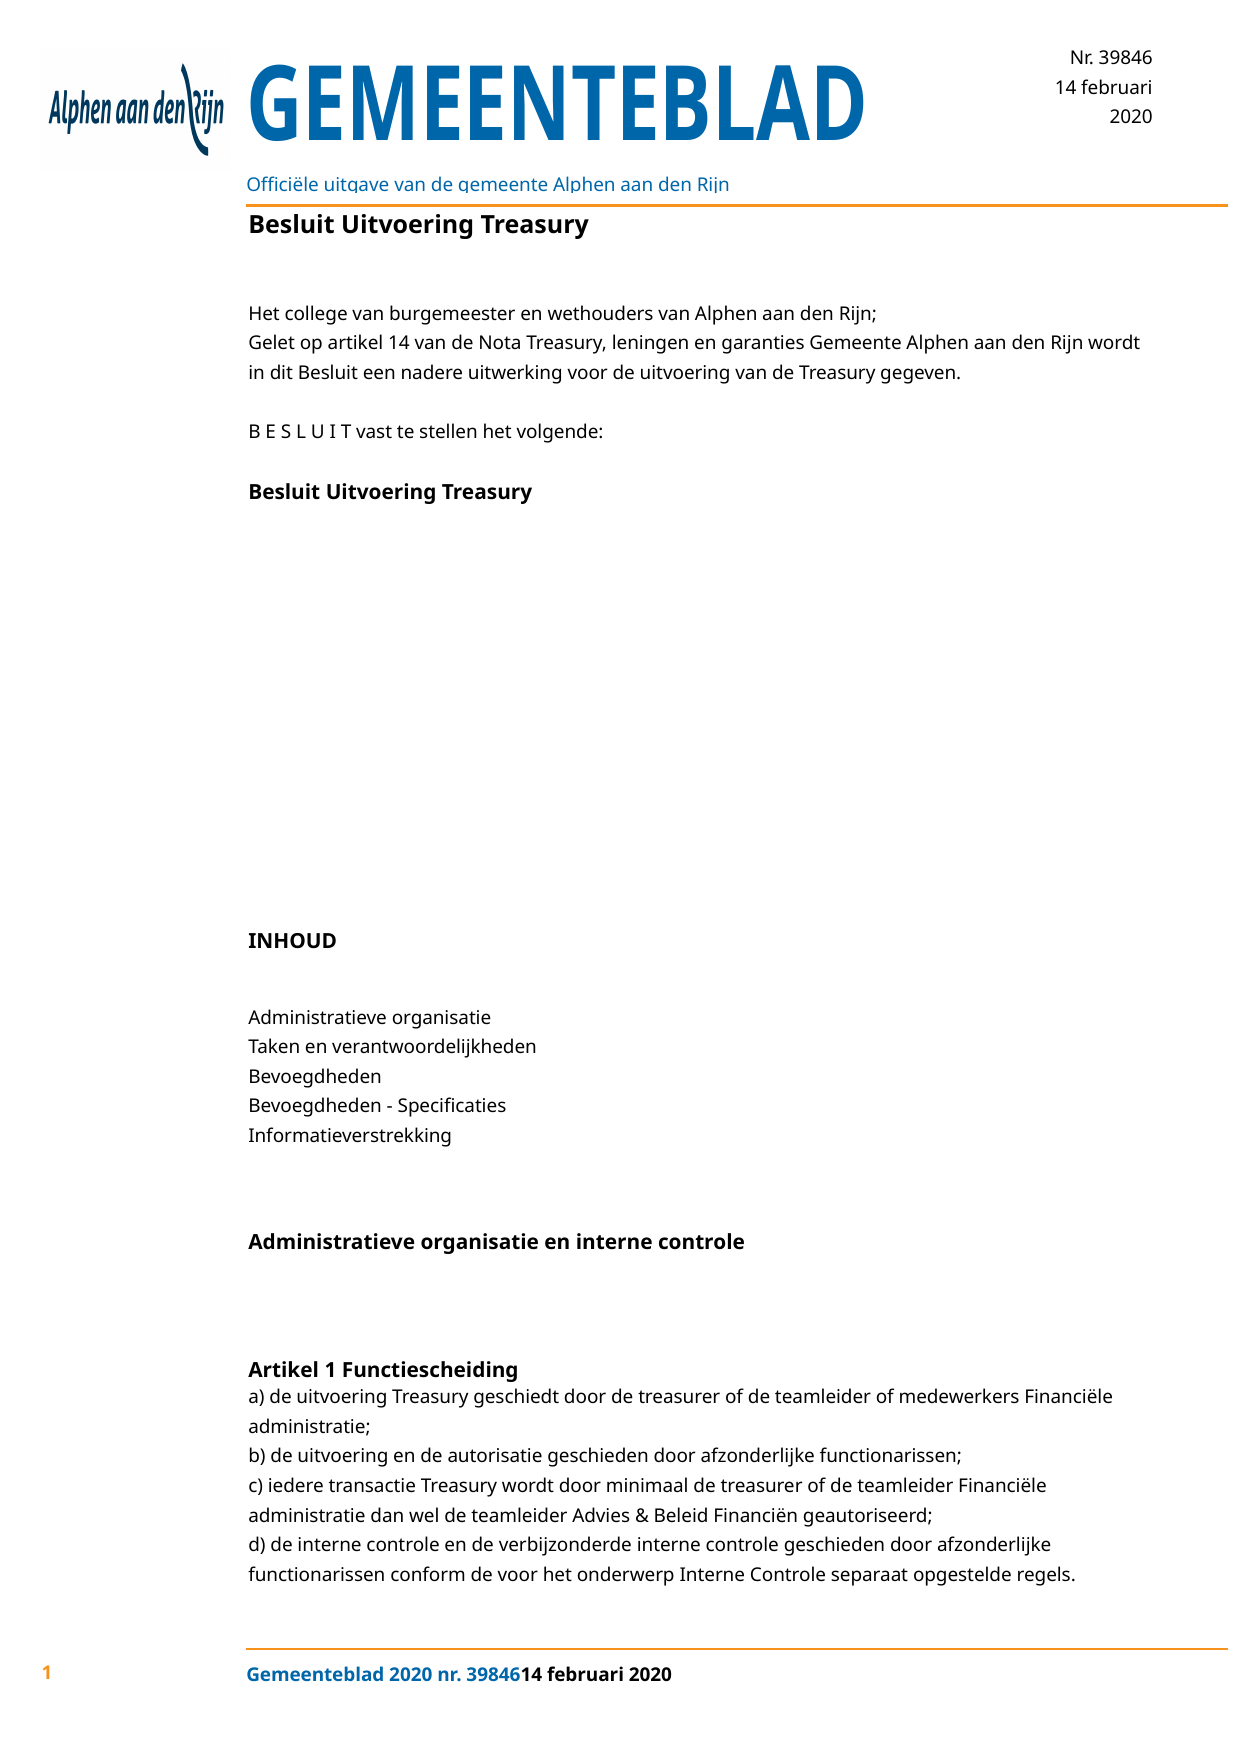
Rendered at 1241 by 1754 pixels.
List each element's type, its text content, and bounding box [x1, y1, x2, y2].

text Gelet op artikel 14 van de Nota Treasury, leningen en garanties Gemeente Alphen aan den Rijn wordt in dit Besluit een nadere uitwerking voor de uitvoering van de Treasury gegeven. [248, 329, 1152, 385]
text Administratieve organisatie en interne controle [248, 1227, 1152, 1255]
text Artikel 1 Functiescheiding [248, 1355, 1152, 1383]
text Besluit Uitvoering Treasury [248, 207, 1152, 241]
text Taken en verantwoordelijkheden [248, 1033, 1152, 1059]
text Bevoegdheden [248, 1063, 1152, 1089]
text Informatieverstrekking [248, 1122, 1152, 1148]
text Het college van burgemeester en wethouders van Alphen aan den Rijn; [248, 300, 1152, 326]
text b) de uitvoering en de autorisatie geschieden door afzonderlijke functionarissen; [248, 1443, 1152, 1468]
text Bevoegdheden - Specificaties [248, 1093, 1152, 1118]
text c) iedere transactie Treasury wordt door minimaal de treasurer of de teamleider Financiële administratie dan wel de teamleider Advies & Beleid Financiën geautoriseerd; [248, 1472, 1152, 1528]
text Administratieve organisatie [248, 1004, 1152, 1029]
text Besluit Uitvoering Treasury [248, 477, 1152, 506]
text d) de interne controle en de verbijzonderde interne controle geschieden door afzonderlijke functionarissen conform de voor het onderwerp Interne Controle separaat opgestelde regels. [248, 1531, 1152, 1587]
picture [41, 47, 231, 172]
text INHOUD [248, 926, 1152, 954]
text B E S L U I T vast te stellen het volgende: [248, 418, 1152, 444]
text a) de uitvoering Treasury geschiedt door de treasurer of de teamleider of medewerkers Financiële administratie; [248, 1383, 1152, 1439]
